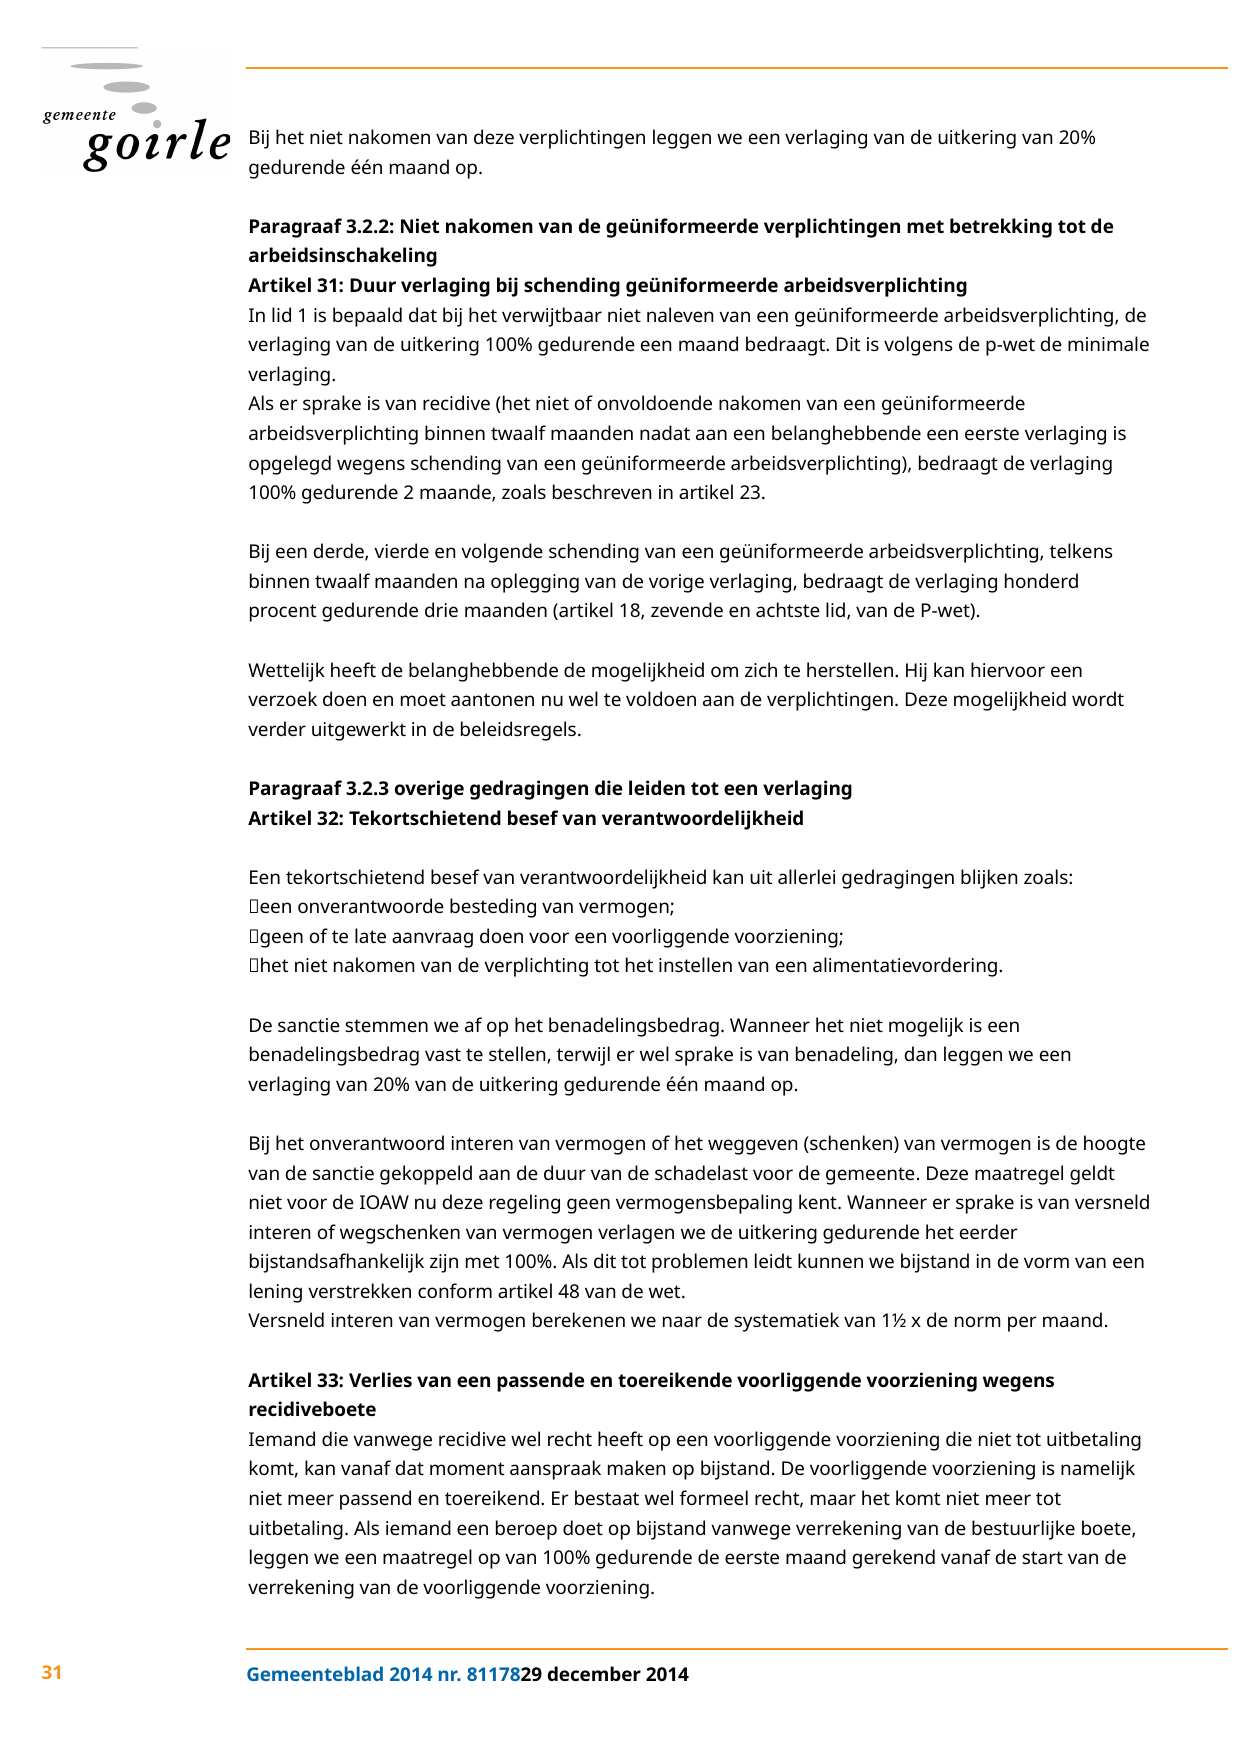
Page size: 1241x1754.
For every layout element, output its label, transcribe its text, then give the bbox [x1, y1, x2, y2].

picture [41, 47, 231, 172]
text Bij het onverantwoord interen van vermogen of het weggeven (schenken) van vermogen is de hoogte van de sanctie gekoppeld aan de duur van de schadelast voor de gemeente. Deze maatregel geldt niet voor de IOAW nu deze regeling geen vermogensbepaling kent. Wanneer er sprake is van versneld interen of wegschenken van vermogen verlagen we de uitkering gedurende het eerder bijstandsafhankelijk zijn met 100%. Als dit tot problemen leidt kunnen we bijstand in de vorm van een lening verstrekken conform artikel 48 van de wet. [248, 1130, 1152, 1304]
text Wettelijk heeft de belanghebbende de mogelijkheid om zich te herstellen. Hij kan hiervoor een verzoek doen en moet aantonen nu wel te voldoen aan de verplichtingen. Deze mogelijkheid wordt verder uitgewerkt in de beleidsregels. [248, 657, 1152, 742]
text Paragraaf 3.2.2: Niet nakomen van de geüniformeerde verplichtingen met betrekking tot de arbeidsinschakeling [248, 213, 1152, 268]
text Artikel 31: Duur verlaging bij schending geüniformeerde arbeidsverplichting [248, 272, 1152, 298]
text Versneld interen van vermogen berekenen we naar de systematiek van 1½ x de norm per maand. [248, 1308, 1152, 1333]
text Een tekortschietend besef van verantwoordelijkheid kan uit allerlei gedragingen blijken zoals: [248, 864, 1152, 890]
text De sanctie stemmen we af op het benadelingsbedrag. Wanneer het niet mogelijk is een benadelingsbedrag vast te stellen, terwijl er wel sprake is van benadeling, dan leggen we een verlaging van 20% van de uitkering gedurende één maand op. [248, 1012, 1152, 1097]
text het niet nakomen van de verplichting tot het instellen van een alimentatievordering. [248, 953, 1152, 978]
text In lid 1 is bepaald dat bij het verwijtbaar niet naleven van een geüniformeerde arbeidsverplichting, de verlaging van de uitkering 100% gedurende een maand bedraagt. Dit is volgens de p-wet de minimale verlaging. [248, 302, 1152, 387]
text Als er sprake is van recidive (het niet of onvoldoende nakomen van een geüniformeerde arbeidsverplichting binnen twaalf maanden nadat aan een belanghebbende een eerste verlaging is opgelegd wegens schending van een geüniformeerde arbeidsverplichting), bedraagt de verlaging 100% gedurende 2 maande, zoals beschreven in artikel 23. [248, 391, 1152, 505]
text Bij het niet nakomen van deze verplichtingen leggen we een verlaging van de uitkering van 20% gedurende één maand op. [248, 124, 1152, 180]
text een onverantwoorde besteding van vermogen; [248, 893, 1152, 919]
text Artikel 32: Tekortschietend besef van verantwoordelijkheid [248, 805, 1152, 831]
text Bij een derde, vierde en volgende schending van een geüniformeerde arbeidsverplichting, telkens binnen twaalf maanden na oplegging van de vorige verlaging, bedraagt de verlaging honderd procent gedurende drie maanden (artikel 18, zevende en achtste lid, van de P-wet). [248, 538, 1152, 623]
text Paragraaf 3.2.3 overige gedragingen die leiden tot een verlaging [248, 775, 1152, 801]
text geen of te late aanvraag doen voor een voorliggende voorziening; [248, 923, 1152, 949]
text Iemand die vanwege recidive wel recht heeft op een voorliggende voorziening die niet tot uitbetaling komt, kan vanaf dat moment aanspraak maken op bijstand. De voorliggende voorziening is namelijk niet meer passend en toereikend. Er bestaat wel formeel recht, maar het komt niet meer tot uitbetaling. Als iemand een beroep doet op bijstand vanwege verrekening van de bestuurlijke boete, leggen we een maatregel op van 100% gedurende de eerste maand gerekend vanaf de start van de verrekening van de voorliggende voorziening. [248, 1426, 1152, 1600]
text Artikel 33: Verlies van een passende en toereikende voorliggende voorziening wegens recidiveboete [248, 1367, 1152, 1422]
